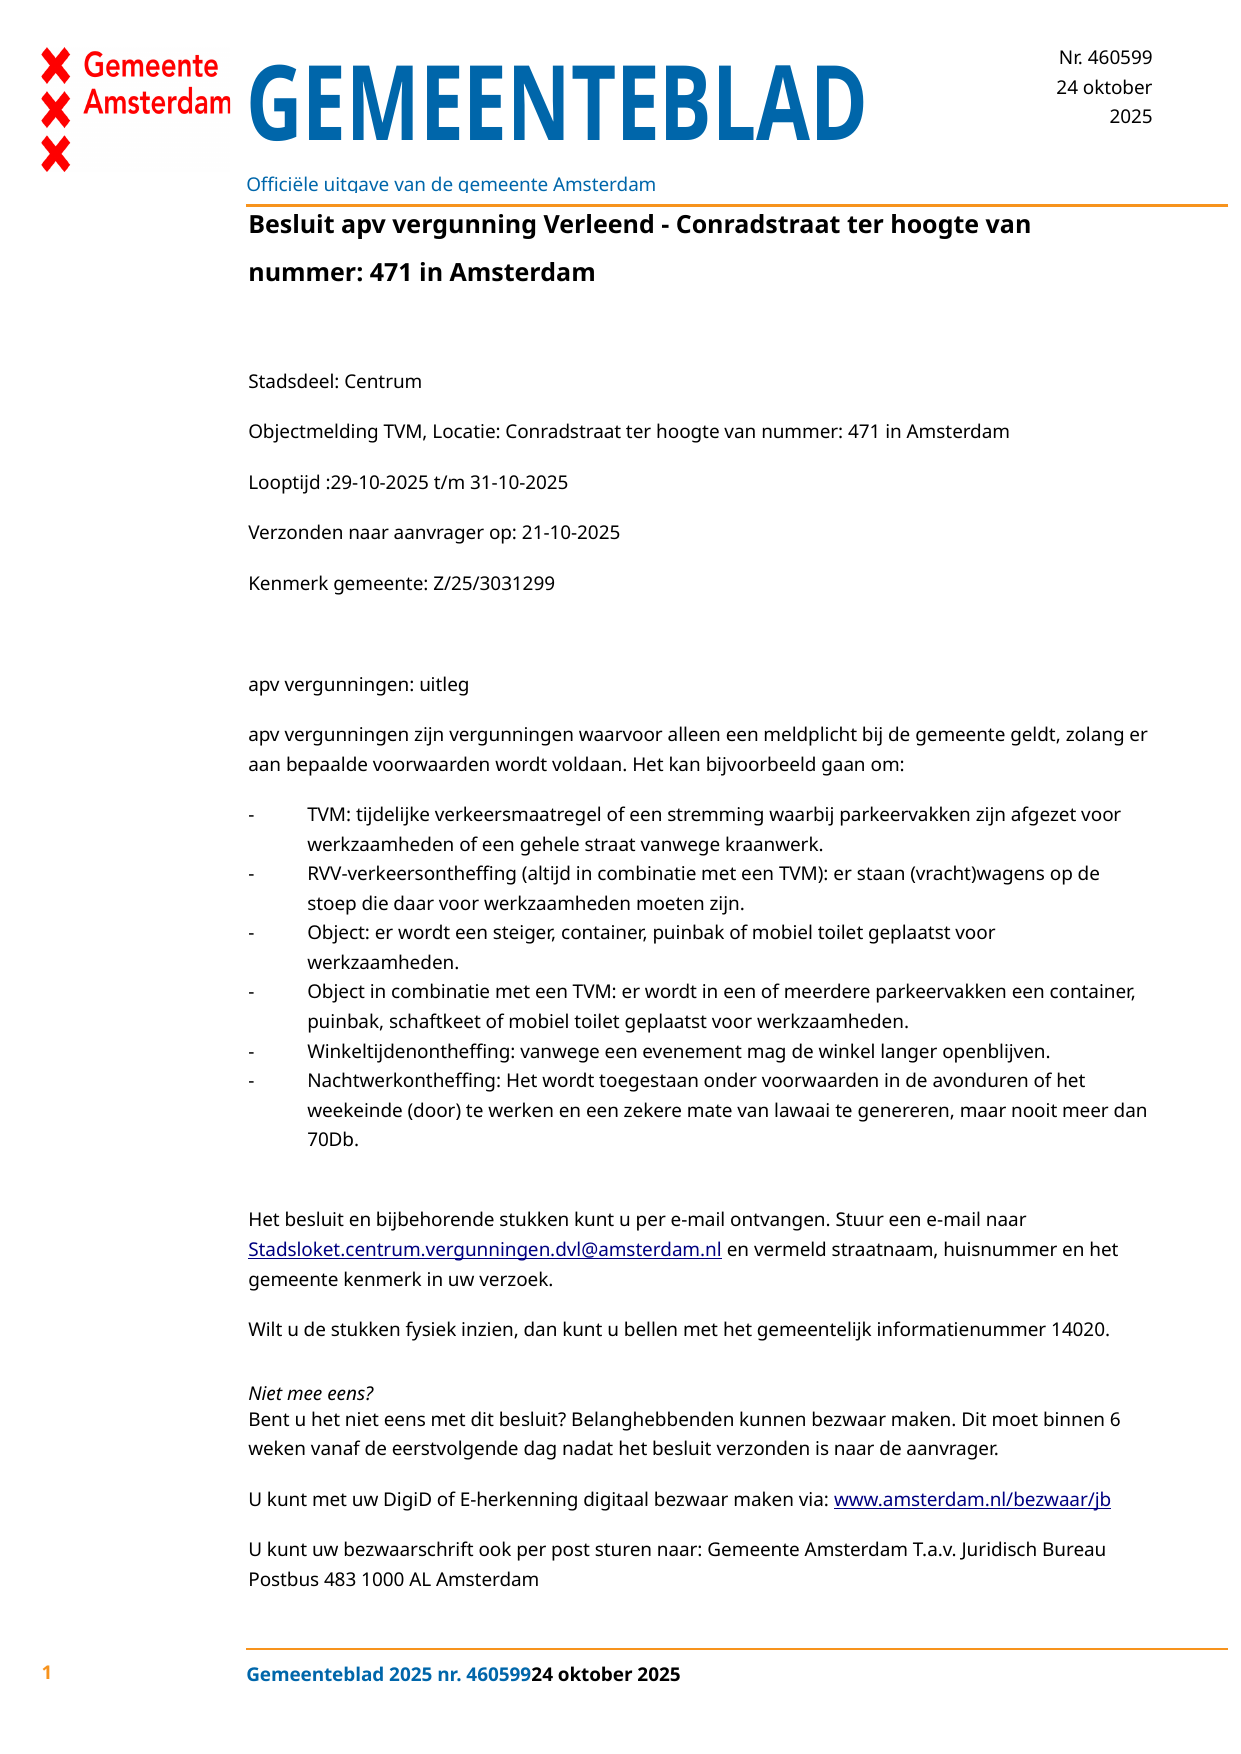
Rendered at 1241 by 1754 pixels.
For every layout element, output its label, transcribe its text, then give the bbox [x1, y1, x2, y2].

text Verzonden naar aanvrager op: 21-10-2025 [248, 519, 1152, 545]
text Stadsdeel: Centrum [248, 368, 1152, 394]
text U kunt met uw DigiD of E-herkenning digitaal bezwaar maken via: www.amsterdam.nl/bezwaar/jb [248, 1486, 1152, 1512]
list Winkeltijdenontheffing: vanwege een evenement mag de winkel langer openblijven. [248, 1038, 1152, 1064]
list TVM: tijdelijke verkeersmaatregel of een stremming waarbij parkeervakken zijn afgezet voor werkzaamheden of een gehele straat vanwege kraanwerk. [248, 801, 1152, 857]
list RVV-verkeersontheffing (altijd in combinatie met een TVM): er staan (vracht)wagens op de stoep die daar voor werkzaamheden moeten zijn. [248, 860, 1152, 916]
list Object: er wordt een steiger, container, puinbak of mobiel toilet geplaatst voor werkzaamheden. [248, 919, 1152, 975]
text Niet mee eens? [248, 1380, 1152, 1406]
picture [41, 47, 231, 172]
text Wilt u de stukken fysiek inzien, dan kunt u bellen met het gemeentelijk informatienummer 14020. [248, 1316, 1152, 1342]
text Looptijd :29-10-2025 t/m 31-10-2025 [248, 469, 1152, 495]
text Objectmelding TVM, Locatie: Conradstraat ter hoogte van nummer: 471 in Amsterdam [248, 419, 1152, 444]
text Het besluit en bijbehorende stukken kunt u per e-mail ontvangen. Stuur een e-mail naar Stadsloket.centrum.vergunningen.dvl@amsterdam.nl en vermeld straatnaam, huisnummer en het gemeente kenmerk in uw verzoek. [248, 1207, 1152, 1292]
text apv vergunningen zijn vergunningen waarvoor alleen een meldplicht bij de gemeente geldt, zolang er aan bepaalde voorwaarden wordt voldaan. Het kan bijvoorbeeld gaan om: [248, 721, 1152, 777]
text U kunt uw bezwaarschrift ook per post sturen naar: Gemeente Amsterdam T.a.v. Juridisch Bureau Postbus 483 1000 AL Amsterdam [248, 1536, 1152, 1592]
list Object in combinatie met een TVM: er wordt in een of meerdere parkeervakken een container, puinbak, schaftkeet of mobiel toilet geplaatst voor werkzaamheden. [248, 979, 1152, 1034]
text Besluit apv vergunning Verleend - Conradstraat ter hoogte van nummer: 471 in Amsterdam [248, 207, 1152, 288]
text Kenmerk gemeente: Z/25/3031299 [248, 570, 1152, 596]
text Bent u het niet eens met dit besluit? Belanghebbenden kunnen bezwaar maken. Dit moet binnen 6 weken vanaf de eerstvolgende dag nadat het besluit verzonden is naar de aanvrager. [248, 1406, 1152, 1461]
text apv vergunningen: uitleg [248, 671, 1152, 697]
list Nachtwerkontheffing: Het wordt toegestaan onder voorwaarden in de avonduren of het weekeinde (door) te werken en een zekere mate van lawaai te genereren, maar nooit meer dan 70Db. [248, 1067, 1152, 1152]
